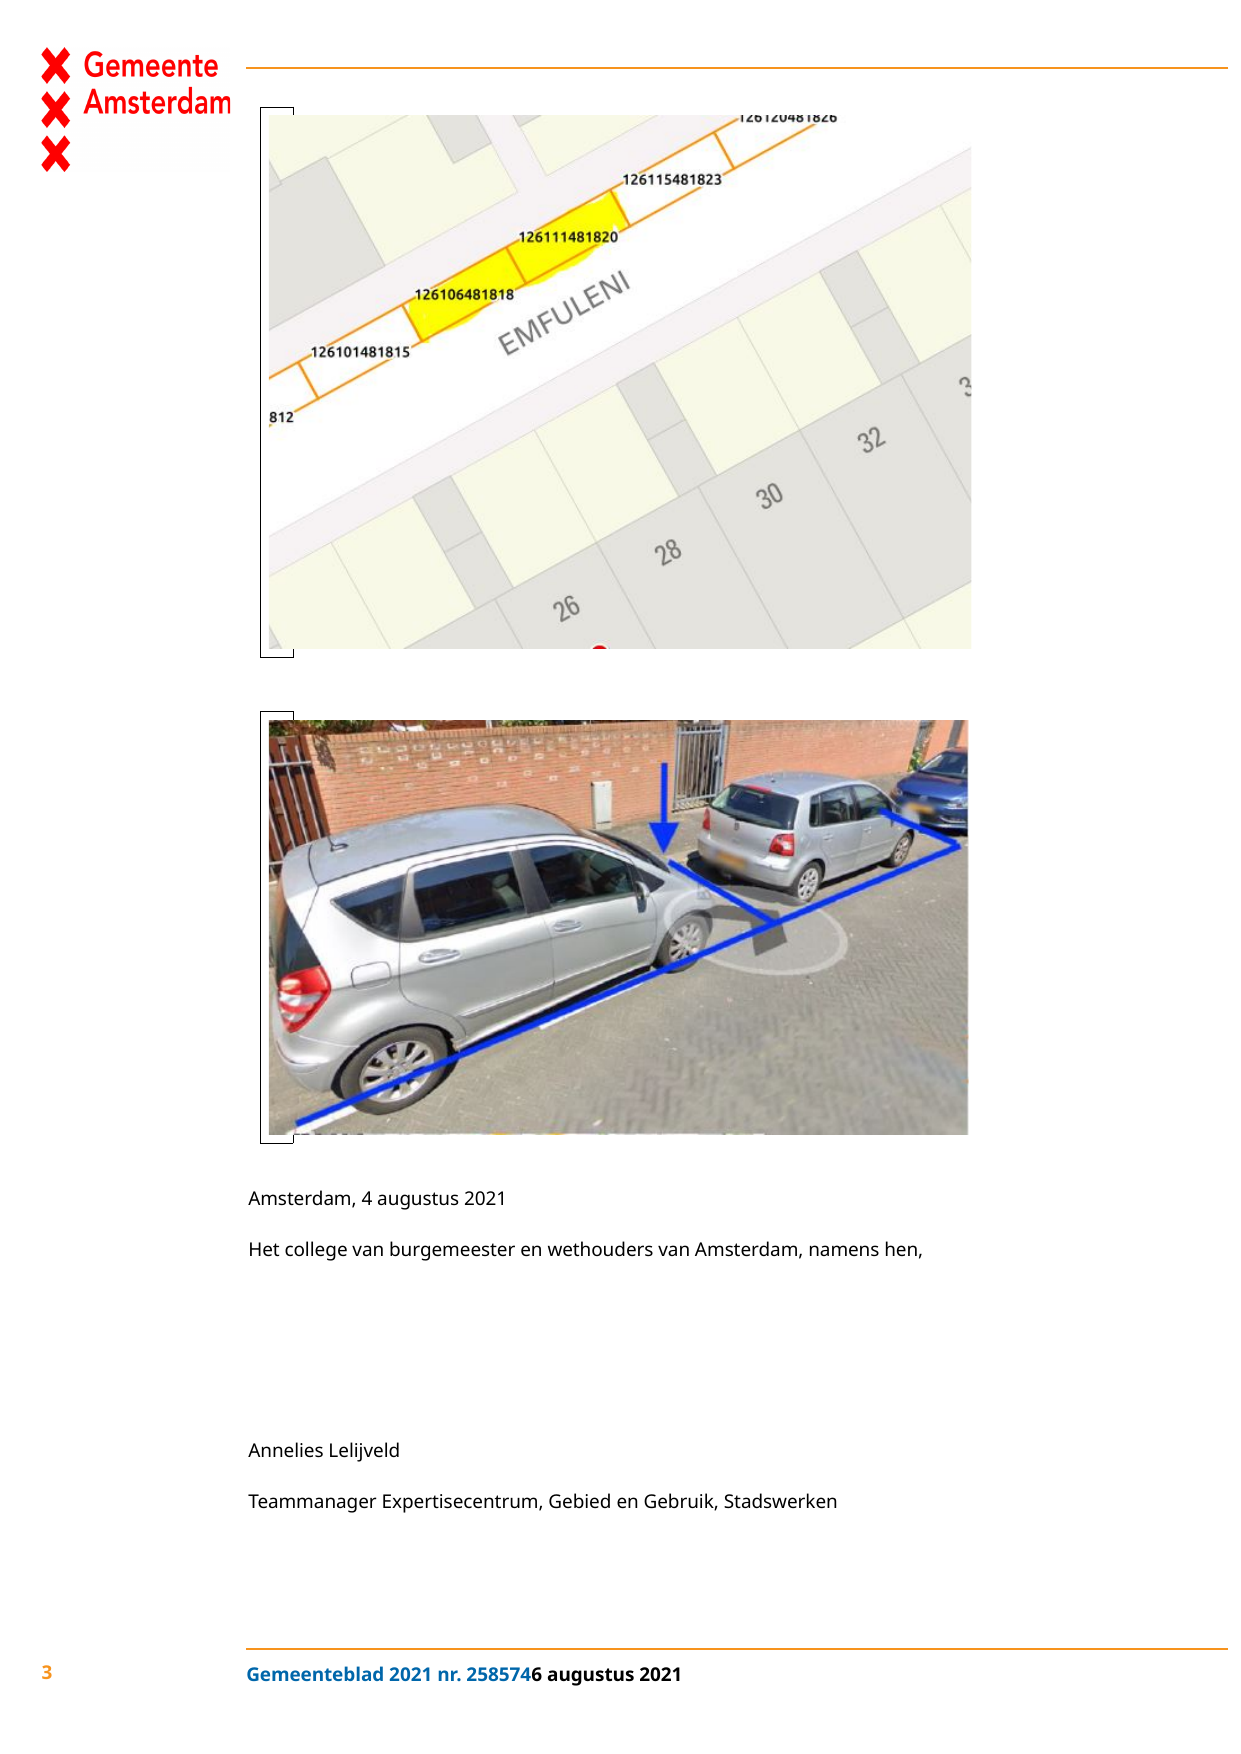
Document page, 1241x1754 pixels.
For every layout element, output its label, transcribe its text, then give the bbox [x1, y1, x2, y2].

picture [268, 720, 969, 1135]
picture [41, 47, 231, 172]
text Annelies Lelijveld [248, 1437, 1152, 1463]
picture [268, 115, 972, 649]
text Het college van burgemeester en wethouders van Amsterdam, namens hen, [248, 1236, 1152, 1262]
text Amsterdam, 4 augustus 2021 [248, 1185, 1152, 1211]
text Teammanager Expertisecentrum, Gebied en Gebruik, Stadswerken [248, 1488, 1152, 1514]
